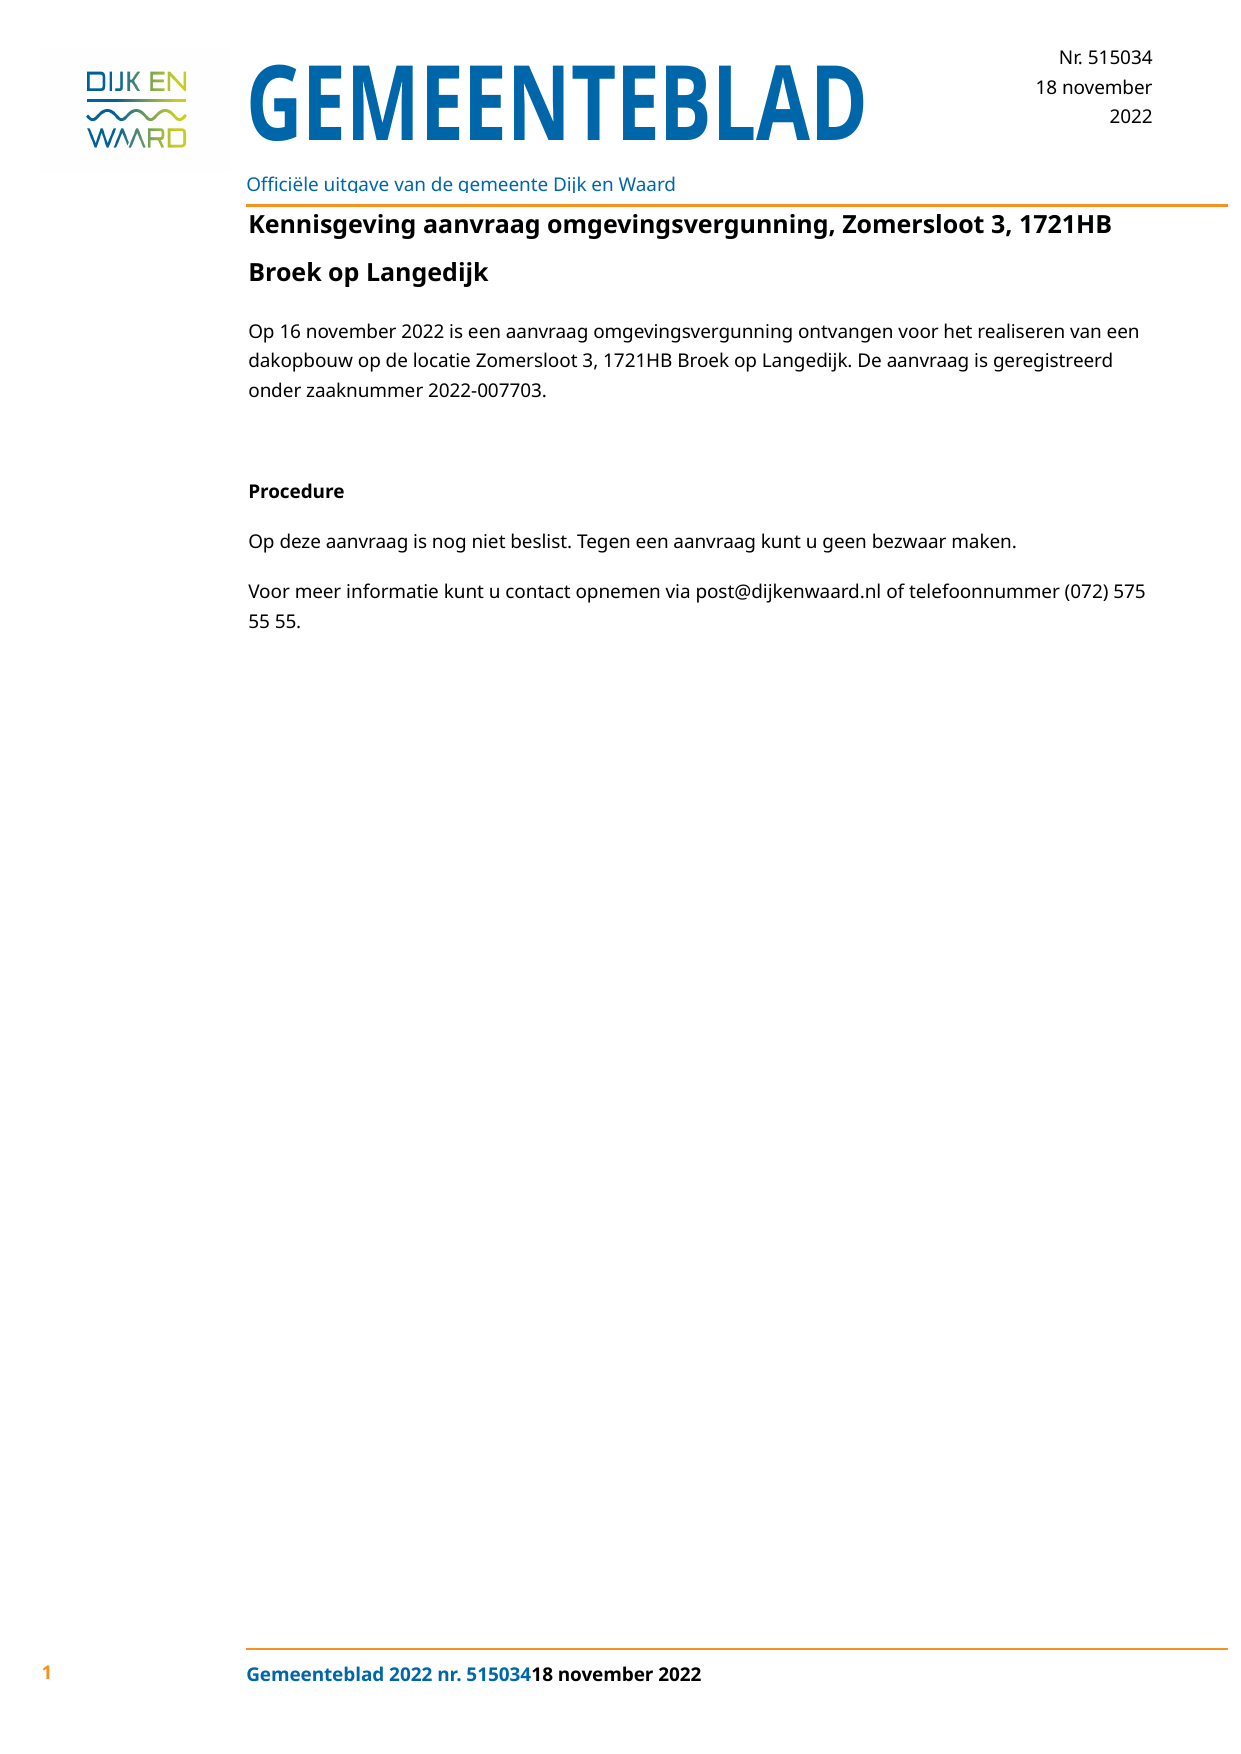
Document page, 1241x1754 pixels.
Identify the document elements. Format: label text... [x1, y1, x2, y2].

text Voor meer informatie kunt u contact opnemen via post@dijkenwaard.nl of telefoonnummer (072) 575 55 55. [248, 579, 1152, 634]
text Op deze aanvraag is nog niet beslist. Tegen een aanvraag kunt u geen bezwaar maken. [248, 528, 1152, 554]
text Op 16 november 2022 is een aanvraag omgevingsvergunning ontvangen voor het realiseren van een dakopbouw op de locatie Zomersloot 3, 1721HB Broek op Langedijk. De aanvraag is geregistreerd onder zaaknummer 2022-007703. [248, 318, 1152, 403]
text Procedure [248, 478, 1152, 504]
picture [41, 47, 231, 172]
text Kennisgeving aanvraag omgevingsvergunning, Zomersloot 3, 1721HB Broek op Langedijk [248, 207, 1152, 288]
